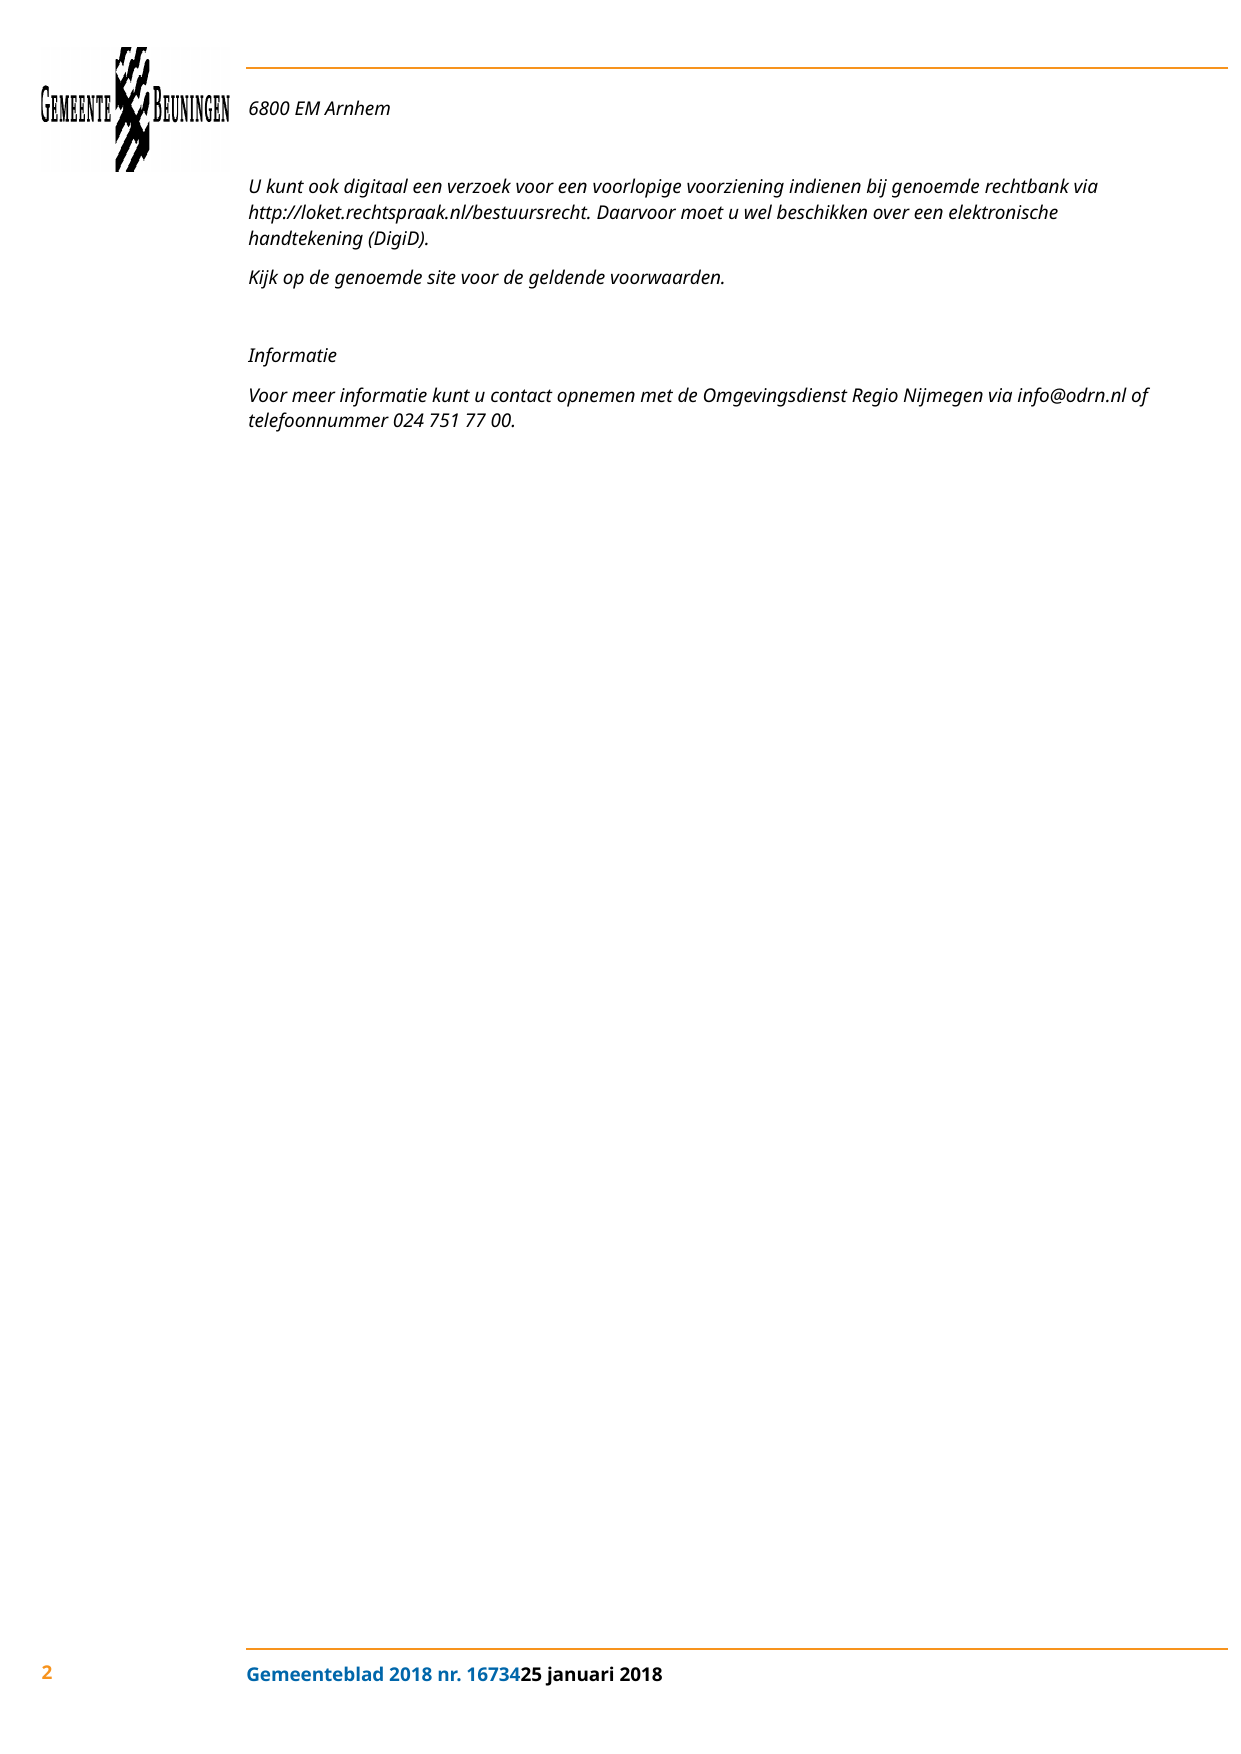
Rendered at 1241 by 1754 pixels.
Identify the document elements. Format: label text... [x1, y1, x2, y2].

text Informatie [248, 343, 1152, 368]
picture [41, 47, 231, 172]
text U kunt ook digitaal een verzoek voor een voorlopige voorziening indienen bij genoemde rechtbank via http://loket.rechtspraak.nl/bestuursrecht. Daarvoor moet u wel beschikken over een elektronische handtekening (DigiD). [248, 173, 1152, 251]
text Voor meer informatie kunt u contact opnemen met de Omgevingsdienst Regio Nijmegen via info@odrn.nl of telefoonnummer 024 751 77 00. [248, 382, 1152, 433]
text 6800 EM Arnhem [248, 95, 1152, 121]
text Kijk op de genoemde site voor de geldende voorwaarden. [248, 264, 1152, 290]
